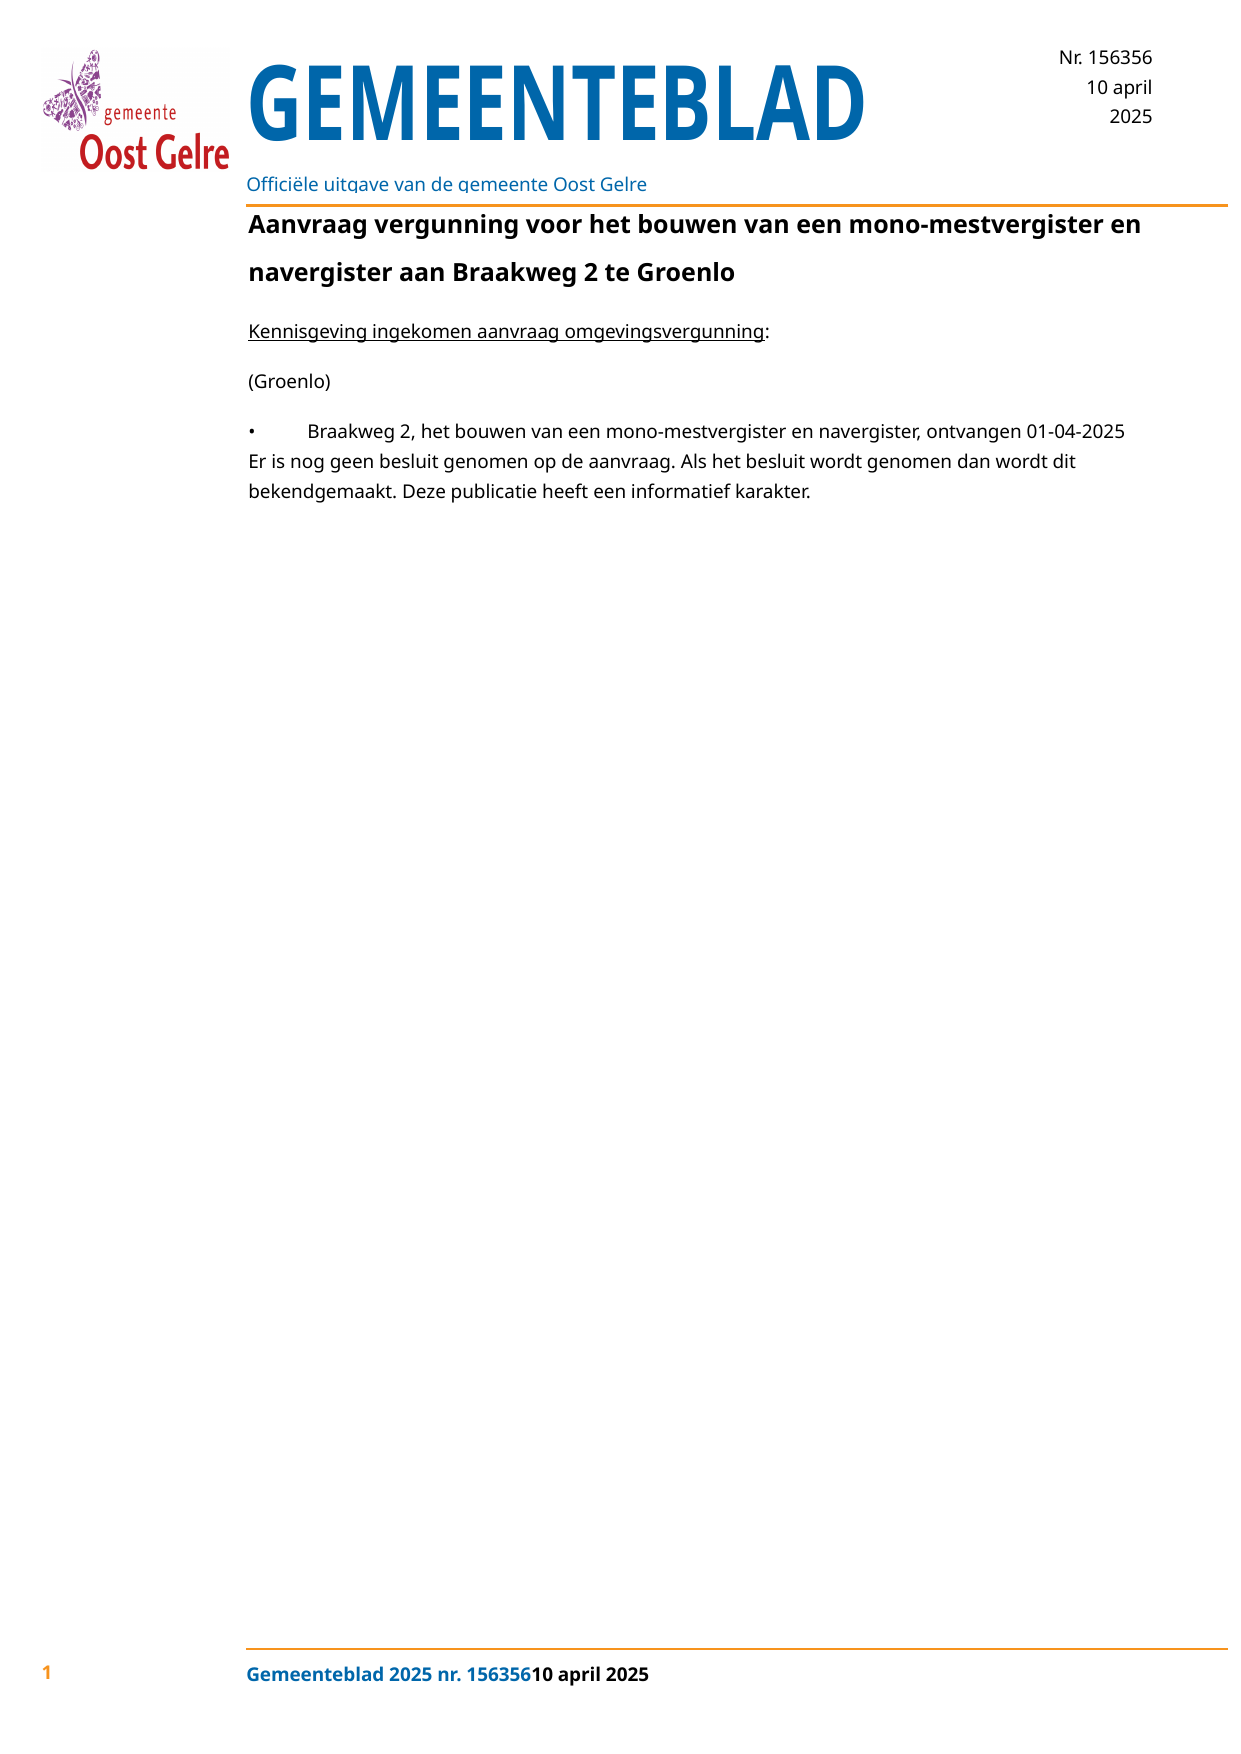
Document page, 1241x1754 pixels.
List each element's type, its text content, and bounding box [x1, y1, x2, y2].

text (Groenlo) [248, 368, 1152, 394]
list Braakweg 2, het bouwen van een mono-mestvergister en navergister, ontvangen 01-04-2025 [248, 419, 1152, 444]
text Er is nog geen besluit genomen op de aanvraag. Als het besluit wordt genomen dan wordt dit bekendgemaakt. Deze publicatie heeft een informatief karakter. [248, 448, 1152, 504]
picture [41, 47, 231, 172]
text Aanvraag vergunning voor het bouwen van een mono-mestvergister en navergister aan Braakweg 2 te Groenlo [248, 207, 1152, 288]
text Kennisgeving ingekomen aanvraag omgevingsvergunning: [248, 318, 1152, 344]
